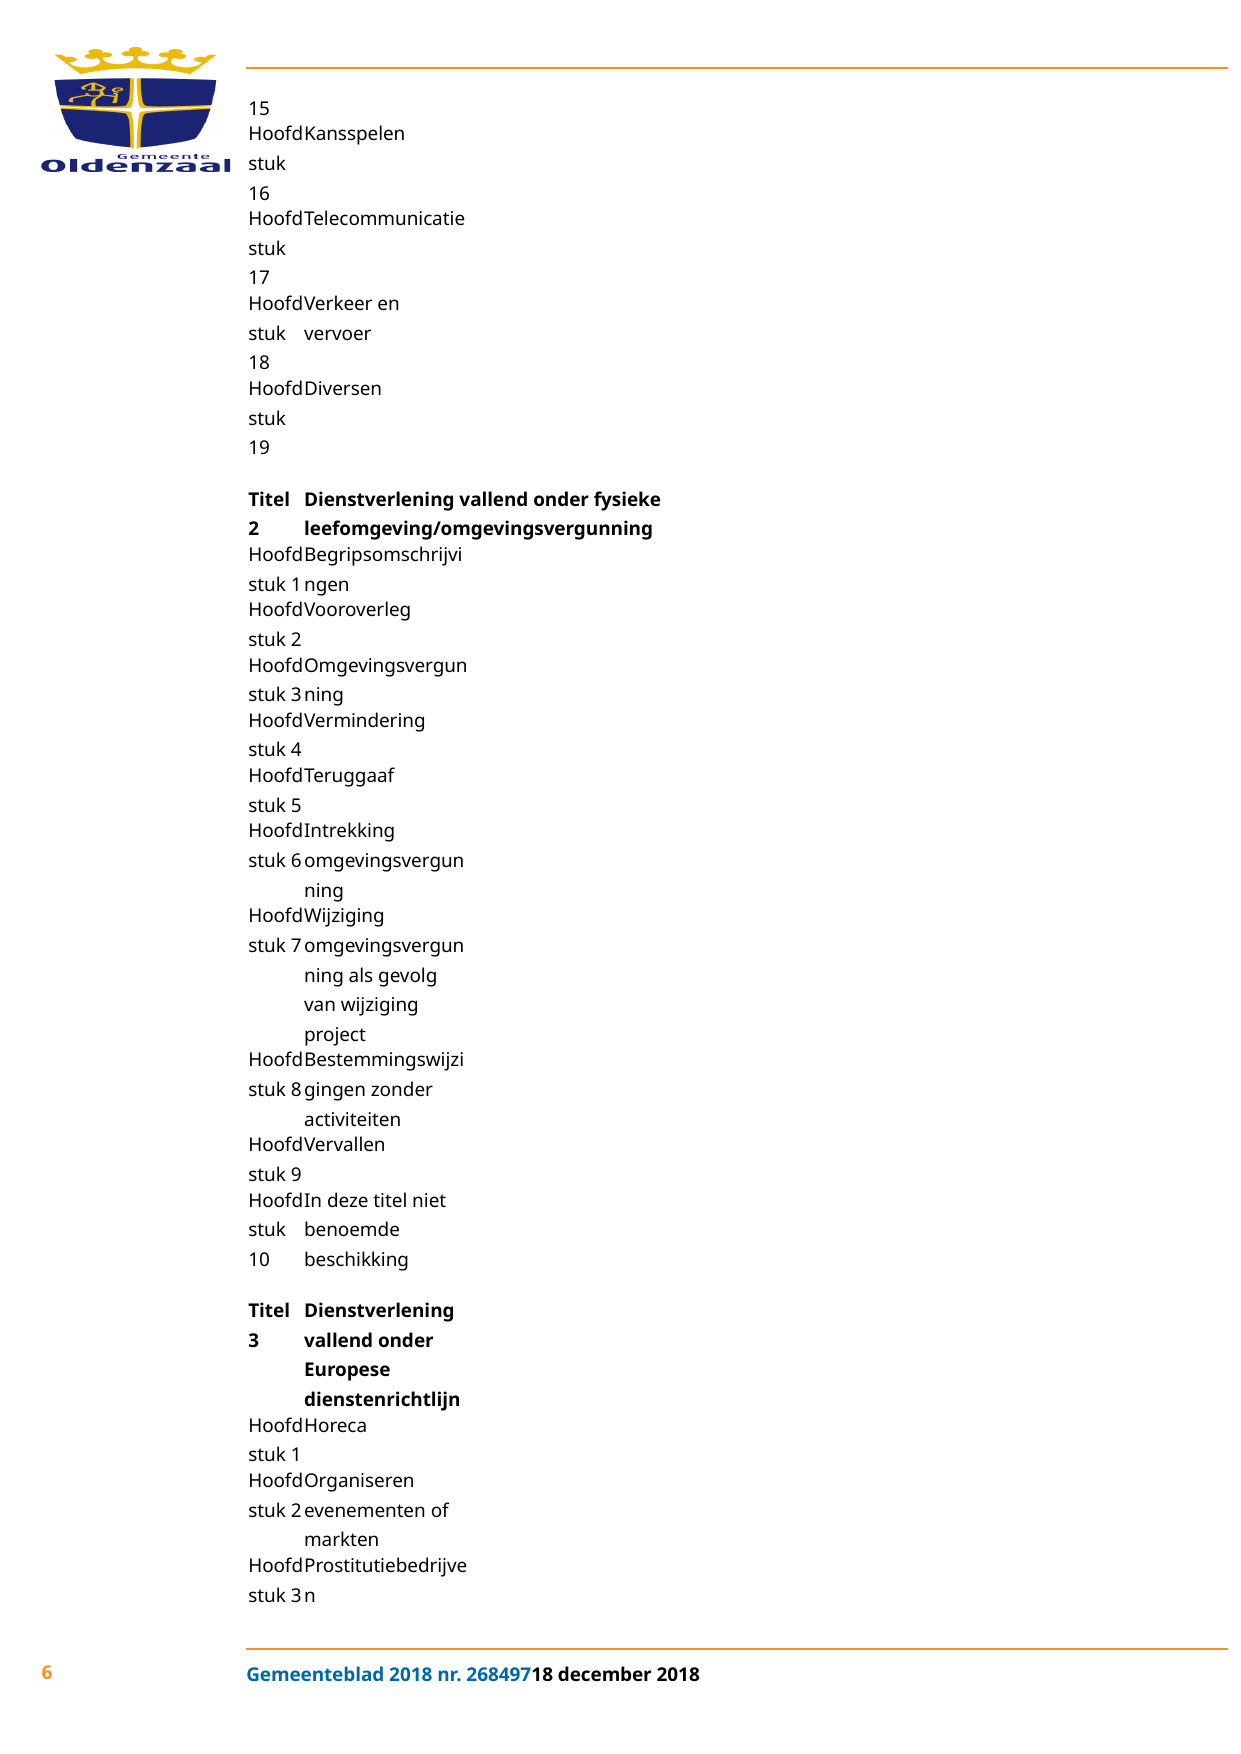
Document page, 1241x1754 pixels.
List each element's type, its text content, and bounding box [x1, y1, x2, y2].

table_cell [760, 903, 816, 1047]
table_cell [593, 1047, 649, 1132]
table_cell Hoofdstuk 8 [248, 1047, 304, 1132]
table_cell [469, 205, 537, 290]
table_cell [593, 1132, 649, 1187]
table_cell Organiseren evenementen of markten [304, 1467, 469, 1552]
table_cell Hoofdstuk 9 [248, 1132, 304, 1187]
table_cell [760, 596, 816, 652]
table_cell [760, 486, 816, 541]
table_cell Hoofdstuk 18 [248, 290, 304, 375]
table_cell [469, 707, 537, 762]
table_cell Hoofdstuk 3 [248, 652, 304, 707]
table_cell [705, 1298, 760, 1412]
table_cell [537, 707, 593, 762]
table_cell Hoofdstuk 6 [248, 818, 304, 903]
table_cell [304, 460, 469, 486]
table_cell Wijziging omgevingsvergunning als gevolg van wijziging project [304, 903, 469, 1047]
table_cell Kansspelen [304, 121, 469, 205]
table_cell [760, 763, 816, 818]
table_cell [705, 903, 760, 1047]
table_cell Prostitutiebedrijven [304, 1552, 469, 1607]
table_cell [649, 707, 704, 762]
table_cell [760, 652, 816, 707]
table_cell [649, 541, 704, 596]
table_cell [649, 763, 704, 818]
table_cell [705, 652, 760, 707]
table_cell [537, 1412, 593, 1467]
table_cell [649, 818, 704, 903]
table_cell [649, 1298, 704, 1412]
table_cell [593, 1272, 649, 1297]
table_cell Bestemmingswijzigingen zonder activiteiten [304, 1047, 469, 1132]
table_cell Hoofdstuk 7 [248, 903, 304, 1047]
table_cell [537, 1272, 593, 1297]
table_cell [705, 763, 760, 818]
table_cell Hoofdstuk 1 [248, 1412, 304, 1467]
table_cell Hoofdstuk 17 [248, 205, 304, 290]
table_cell [469, 1047, 537, 1132]
table_cell [593, 541, 649, 596]
table_cell [649, 652, 704, 707]
table_cell [760, 1552, 816, 1607]
table_cell [649, 903, 704, 1047]
table_cell Diversen [304, 375, 469, 460]
table_cell [649, 1552, 704, 1607]
table_cell Hoofdstuk 19 [248, 375, 304, 460]
table_cell [760, 1187, 816, 1272]
table_cell [469, 652, 537, 707]
table_cell Horeca [304, 1412, 469, 1467]
table_cell [469, 95, 537, 121]
table_cell Omgevingsvergunning [304, 652, 469, 707]
table_cell Hoofdstuk 3 [248, 1552, 304, 1607]
table_cell Intrekking omgevingsvergunning [304, 818, 469, 903]
table_cell [537, 1047, 593, 1132]
table_cell [705, 1552, 760, 1607]
table_cell [537, 1552, 593, 1607]
table_cell [469, 121, 537, 205]
table_cell [760, 1132, 816, 1187]
table_cell [705, 707, 760, 762]
table_cell 15 [248, 95, 304, 121]
table_cell Begripsomschrijvingen [304, 541, 469, 596]
table_cell [537, 1132, 593, 1187]
table_cell [537, 652, 593, 707]
table_cell [537, 596, 593, 652]
table_cell [705, 1132, 760, 1187]
table_cell [537, 763, 593, 818]
table_cell Dienstverlening vallend onder Europese dienstenrichtlijn [304, 1298, 469, 1412]
table_cell [469, 763, 537, 818]
table_cell [649, 1272, 704, 1297]
table_cell [537, 1187, 593, 1272]
table_cell [760, 541, 816, 596]
table_cell [248, 460, 304, 486]
table_cell [705, 1412, 760, 1467]
table_cell [469, 1272, 537, 1297]
table_cell [593, 763, 649, 818]
table_cell [469, 596, 537, 652]
table_cell [469, 290, 537, 375]
table_cell [705, 818, 760, 903]
table_cell Titel 3 [248, 1298, 304, 1412]
table_cell [537, 818, 593, 903]
table_cell [537, 1298, 593, 1412]
table_cell [469, 1132, 537, 1187]
table_cell [760, 1412, 816, 1467]
table_cell Hoofdstuk 5 [248, 763, 304, 818]
table_cell [760, 818, 816, 903]
table_cell Verkeer en vervoer [304, 290, 469, 375]
table_cell [593, 1552, 649, 1607]
table_cell Hoofdstuk 2 [248, 1467, 304, 1552]
table_cell [593, 652, 649, 707]
table_cell Hoofdstuk 16 [248, 121, 304, 205]
table_cell [537, 903, 593, 1047]
table_cell [760, 1467, 816, 1552]
table_cell [705, 1272, 760, 1297]
table_cell [593, 596, 649, 652]
table_cell Titel 2 [248, 486, 304, 541]
table_cell [537, 541, 593, 596]
table_cell [304, 95, 469, 121]
table_cell Dienstverlening vallend onder fysieke leefomgeving/omgevingsvergunning [304, 486, 760, 541]
table_cell Vervallen [304, 1132, 469, 1187]
table_cell [705, 1047, 760, 1132]
table_cell [649, 1187, 704, 1272]
table_cell Hoofdstuk 2 [248, 596, 304, 652]
table_cell [760, 1298, 816, 1412]
table_cell [469, 1187, 537, 1272]
table_cell [469, 1552, 537, 1607]
picture [41, 47, 231, 172]
table_cell Vooroverleg [304, 596, 469, 652]
table_cell [469, 1298, 537, 1412]
table_cell [469, 818, 537, 903]
table_cell Hoofdstuk 1 [248, 541, 304, 596]
table_cell [760, 1272, 816, 1297]
table_cell Teruggaaf [304, 763, 469, 818]
table_cell [705, 1187, 760, 1272]
table_cell In deze titel niet benoemde beschikking [304, 1187, 469, 1272]
table_cell [593, 818, 649, 903]
table_cell [593, 1467, 649, 1552]
table_cell [593, 903, 649, 1047]
table_cell [469, 375, 537, 460]
table_cell Vermindering [304, 707, 469, 762]
table_cell [760, 1047, 816, 1132]
table_cell [469, 460, 537, 486]
table_cell [760, 707, 816, 762]
table_cell [705, 1467, 760, 1552]
table_cell [705, 541, 760, 596]
table_cell [593, 1187, 649, 1272]
table_cell [649, 1412, 704, 1467]
table_cell [649, 1047, 704, 1132]
table_cell [469, 541, 537, 596]
table_cell Hoofdstuk 4 [248, 707, 304, 762]
table_cell Hoofdstuk 10 [248, 1187, 304, 1272]
table_cell [593, 707, 649, 762]
table_cell Telecommunicatie [304, 205, 469, 290]
table_cell [469, 903, 537, 1047]
table_cell [469, 1412, 537, 1467]
table_cell [537, 1467, 593, 1552]
table_cell [304, 1272, 469, 1297]
table_cell [649, 1132, 704, 1187]
table_cell [649, 1467, 704, 1552]
table_cell [248, 1272, 304, 1297]
table_cell [469, 1467, 537, 1552]
table_cell [649, 596, 704, 652]
table_cell [593, 1298, 649, 1412]
table_cell [705, 596, 760, 652]
table_cell [593, 1412, 649, 1467]
